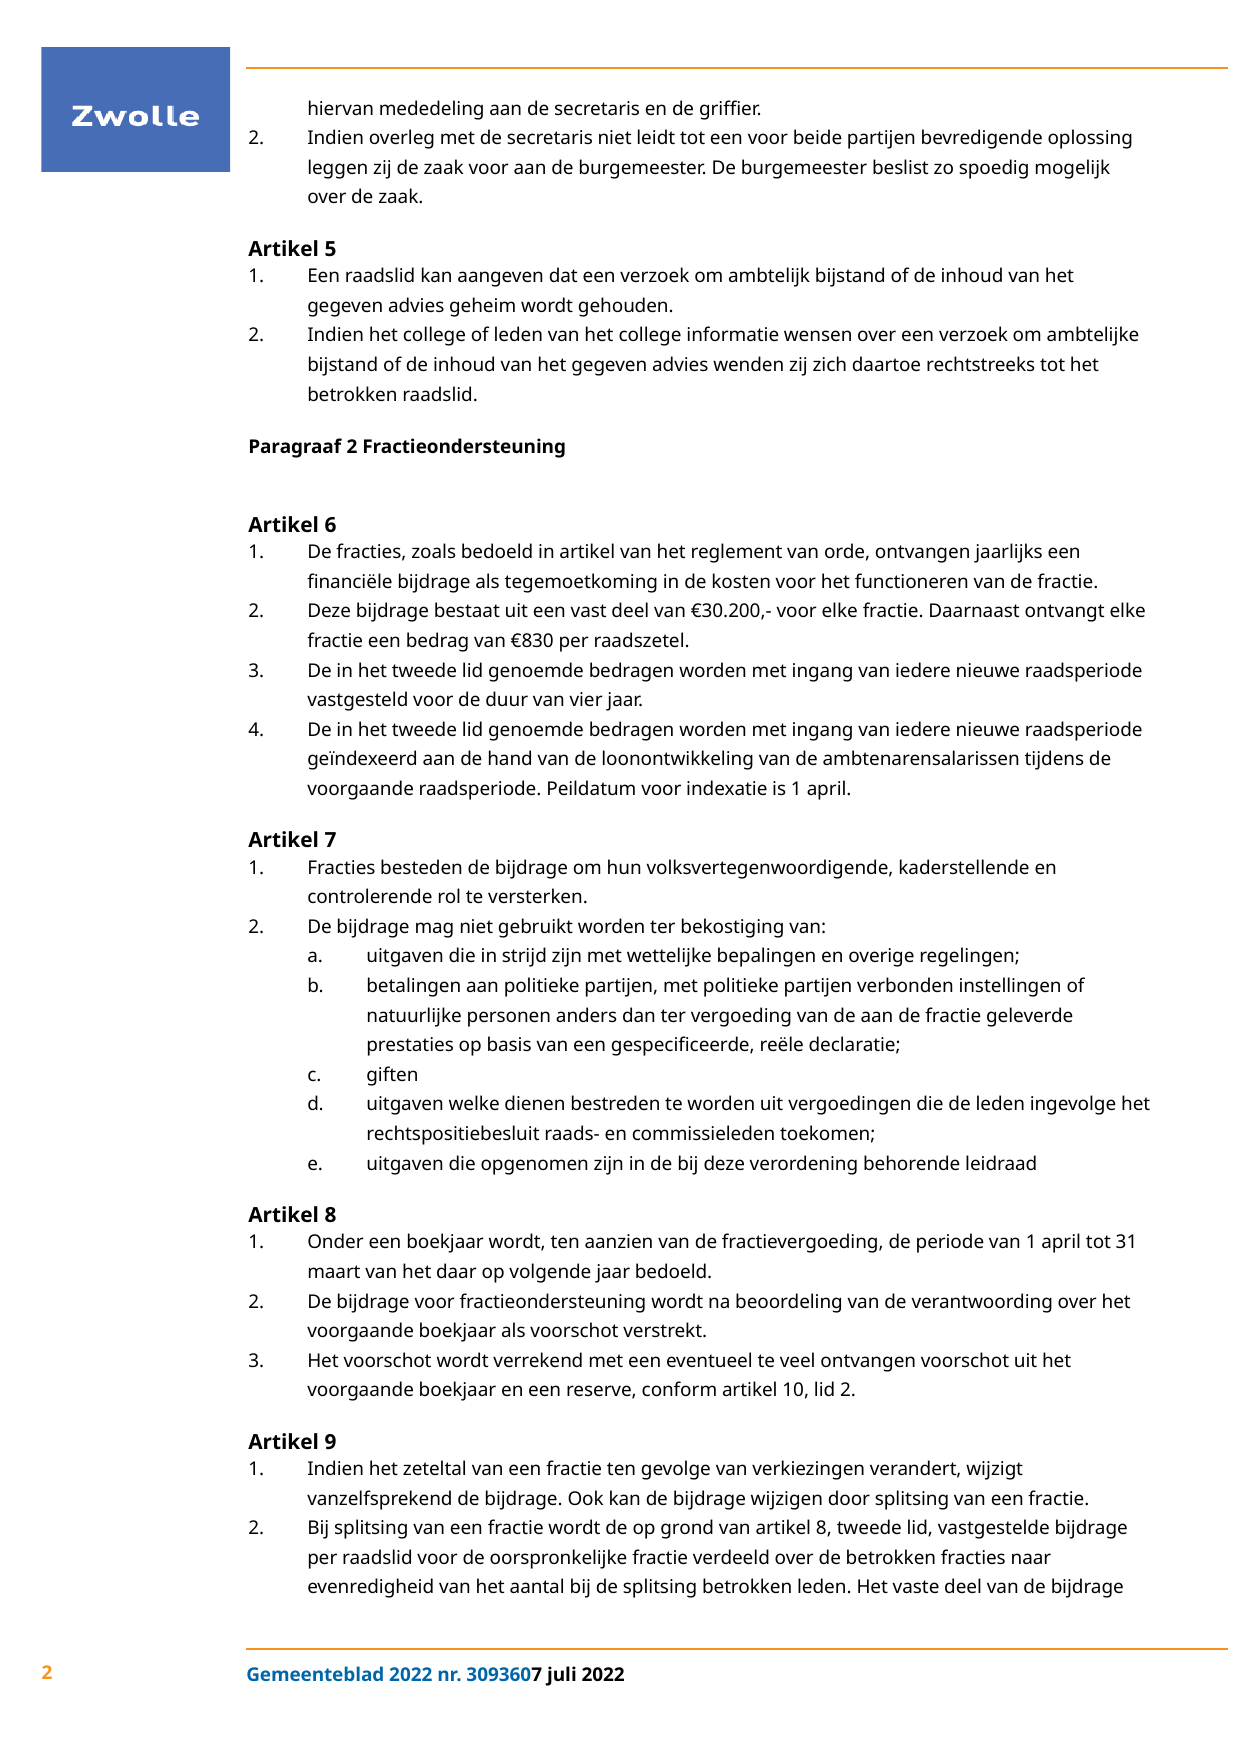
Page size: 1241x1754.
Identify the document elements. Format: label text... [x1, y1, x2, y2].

list uitgaven die in strijd zijn met wettelijke bepalingen en overige regelingen; [307, 943, 1152, 968]
list Indien overleg met de secretaris niet leidt tot een voor beide partijen bevredigende oplossing leggen zij de zaak voor aan de burgemeester. De burgemeester beslist zo spoedig mogelijk over de zaak. [248, 124, 1152, 209]
text Artikel 6 [248, 510, 1152, 538]
picture [41, 47, 231, 172]
text Paragraaf 2 Fractieondersteuning [248, 431, 1152, 459]
text Artikel 8 [248, 1200, 1152, 1229]
list De bijdrage voor fractieondersteuning wordt na beoordeling van de verantwoording over het voorgaande boekjaar als voorschot verstrekt. [248, 1288, 1152, 1343]
list Het voorschot wordt verrekend met een eventueel te veel ontvangen voorschot uit het voorgaande boekjaar en een reserve, conform artikel 10, lid 2. [248, 1347, 1152, 1402]
list giften [307, 1061, 1152, 1087]
text Artikel 7 [248, 826, 1152, 854]
list De bijdrage mag niet gebruikt worden ter bekostiging van: [248, 913, 1152, 939]
list Fracties besteden de bijdrage om hun volksvertegenwoordigende, kaderstellende en controlerende rol te versterken. [248, 854, 1152, 909]
list Bij splitsing van een fractie wordt de op grond van artikel 8, tweede lid, vastgestelde bijdrage per raadslid voor de oorspronkelijke fractie verdeeld over de betrokken fracties naar evenredigheid van het aantal bij de splitsing betrokken leden. Het vaste deel van de bijdrage [248, 1514, 1152, 1599]
list Een raadslid kan aangeven dat een verzoek om ambtelijk bijstand of de inhoud van het gegeven advies geheim wordt gehouden. [248, 262, 1152, 318]
list Indien het zeteltal van een fractie ten gevolge van verkiezingen verandert, wijzigt vanzelfsprekend de bijdrage. Ook kan de bijdrage wijzigen door splitsing van een fractie. [248, 1455, 1152, 1511]
text Artikel 9 [248, 1427, 1152, 1455]
list Onder een boekjaar wordt, ten aanzien van de fractievergoeding, de periode van 1 april tot 31 maart van het daar op volgende jaar bedoeld. [248, 1229, 1152, 1284]
list hiervan mededeling aan de secretaris en de griffier. [248, 95, 1152, 121]
list uitgaven welke dienen bestreden te worden uit vergoedingen die de leden ingevolge het rechtspositiebesluit raads- en commissieleden toekomen; [307, 1091, 1152, 1146]
list uitgaven die opgenomen zijn in de bij deze verordening behorende leidraad [307, 1150, 1152, 1176]
list De in het tweede lid genoemde bedragen worden met ingang van iedere nieuwe raadsperiode vastgesteld voor de duur van vier jaar. [248, 657, 1152, 712]
text Artikel 5 [248, 234, 1152, 262]
list Deze bijdrage bestaat uit een vast deel van €30.200,- voor elke fractie. Daarnaast ontvangt elke fractie een bedrag van €830 per raadszetel. [248, 598, 1152, 653]
list De fracties, zoals bedoeld in artikel van het reglement van orde, ontvangen jaarlijks een financiële bijdrage als tegemoetkoming in de kosten voor het functioneren van de fractie. [248, 538, 1152, 594]
list Indien het college of leden van het college informatie wensen over een verzoek om ambtelijke bijstand of de inhoud van het gegeven advies wenden zij zich daartoe rechtstreeks tot het betrokken raadslid. [248, 322, 1152, 406]
list De in het tweede lid genoemde bedragen worden met ingang van iedere nieuwe raadsperiode geïndexeerd aan de hand van de loonontwikkeling van de ambtenarensalarissen tijdens de voorgaande raadsperiode. Peildatum voor indexatie is 1 april. [248, 716, 1152, 801]
list betalingen aan politieke partijen, met politieke partijen verbonden instellingen of natuurlijke personen anders dan ter vergoeding van de aan de fractie geleverde prestaties op basis van een gespecificeerde, reële declaratie; [307, 972, 1152, 1057]
